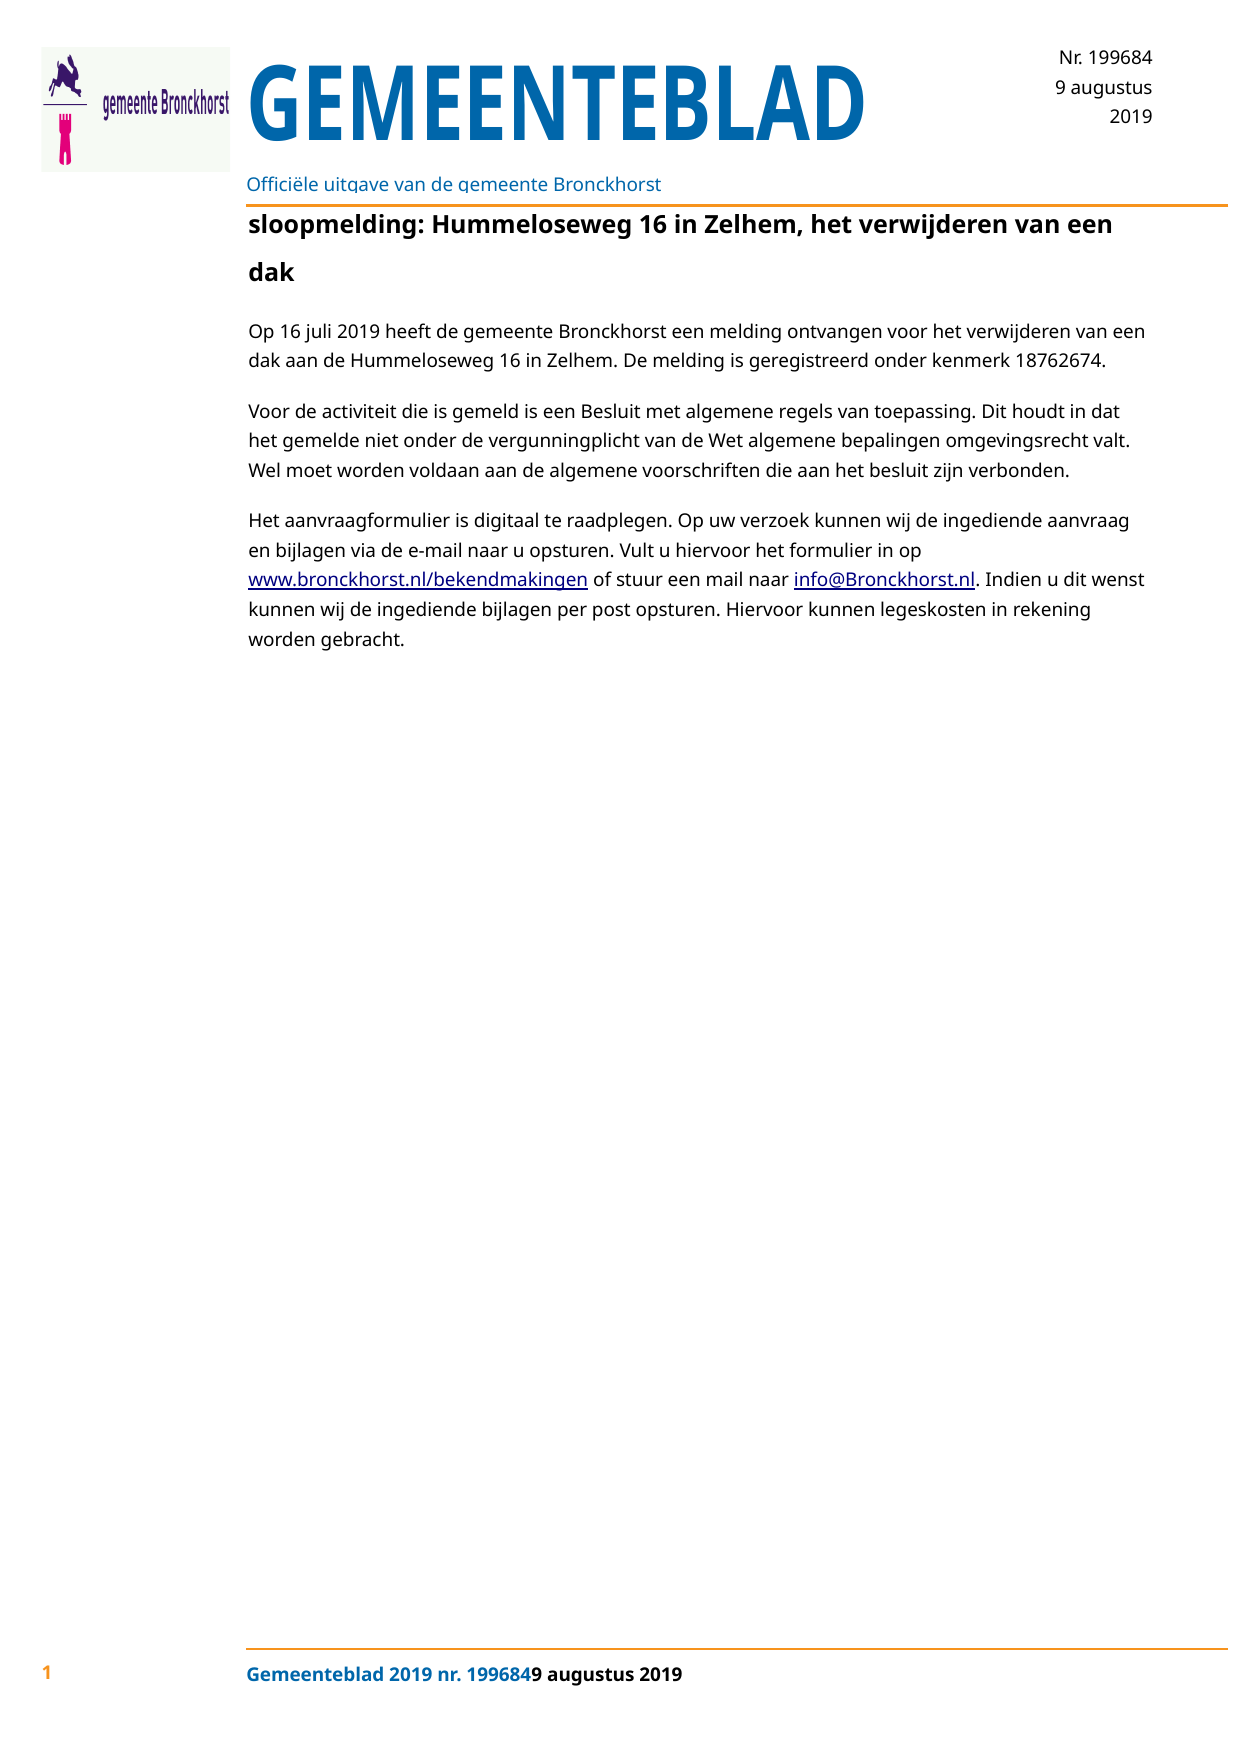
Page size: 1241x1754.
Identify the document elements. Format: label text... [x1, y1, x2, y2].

text sloopmelding: Hummeloseweg 16 in Zelhem, het verwijderen van een dak [248, 207, 1152, 288]
text Voor de activiteit die is gemeld is een Besluit met algemene regels van toepassing. Dit houdt in dat het gemelde niet onder de vergunningplicht van de Wet algemene bepalingen omgevingsrecht valt. Wel moet worden voldaan aan de algemene voorschriften die aan het besluit zijn verbonden. [248, 398, 1152, 483]
picture [41, 47, 231, 172]
text Op 16 juli 2019 heeft de gemeente Bronckhorst een melding ontvangen voor het verwijderen van een dak aan de Hummeloseweg 16 in Zelhem. De melding is geregistreerd onder kenmerk 18762674. [248, 318, 1152, 373]
text Het aanvraagformulier is digitaal te raadplegen. Op uw verzoek kunnen wij de ingediende aanvraag en bijlagen via de e-mail naar u opsturen. Vult u hiervoor het formulier in op www.bronckhorst.nl/bekendmakingen of stuur een mail naar info@Bronckhorst.nl. Indien u dit wenst kunnen wij de ingediende bijlagen per post opsturen. Hiervoor kunnen legeskosten in rekening worden gebracht. [248, 507, 1152, 652]
